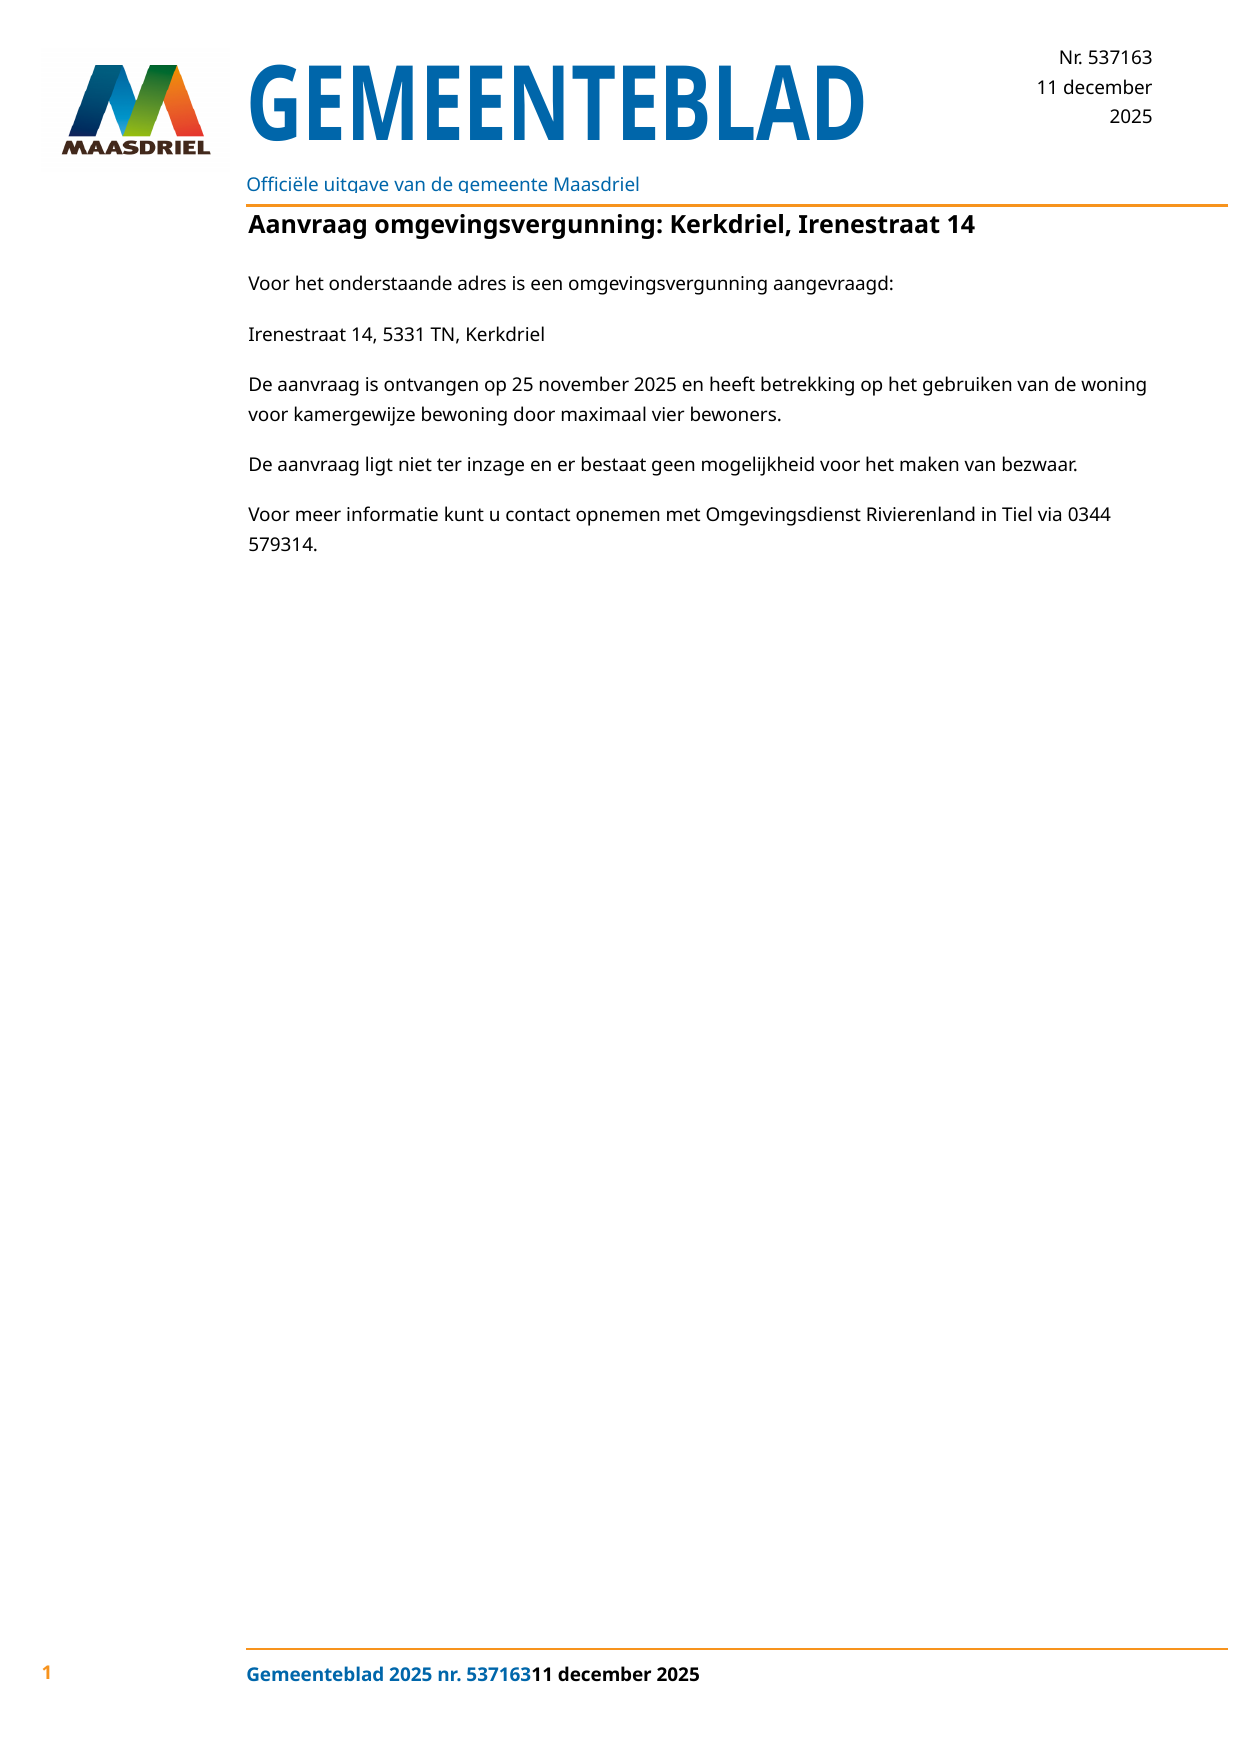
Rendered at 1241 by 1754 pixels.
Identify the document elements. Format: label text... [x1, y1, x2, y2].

text De aanvraag ligt niet ter inzage en er bestaat geen mogelijkheid voor het maken van bezwaar. [248, 451, 1152, 477]
text Irenestraat 14, 5331 TN, Kerkdriel [248, 321, 1152, 346]
picture [41, 47, 231, 172]
text Voor meer informatie kunt u contact opnemen met Omgevingsdienst Rivierenland in Tiel via 0344 579314. [248, 502, 1152, 557]
text Voor het onderstaande adres is een omgevingsvergunning aangevraagd: [248, 270, 1152, 296]
text Aanvraag omgevingsvergunning: Kerkdriel, Irenestraat 14 [248, 207, 1152, 241]
text De aanvraag is ontvangen op 25 november 2025 en heeft betrekking op het gebruiken van de woning voor kamergewijze bewoning door maximaal vier bewoners. [248, 371, 1152, 426]
